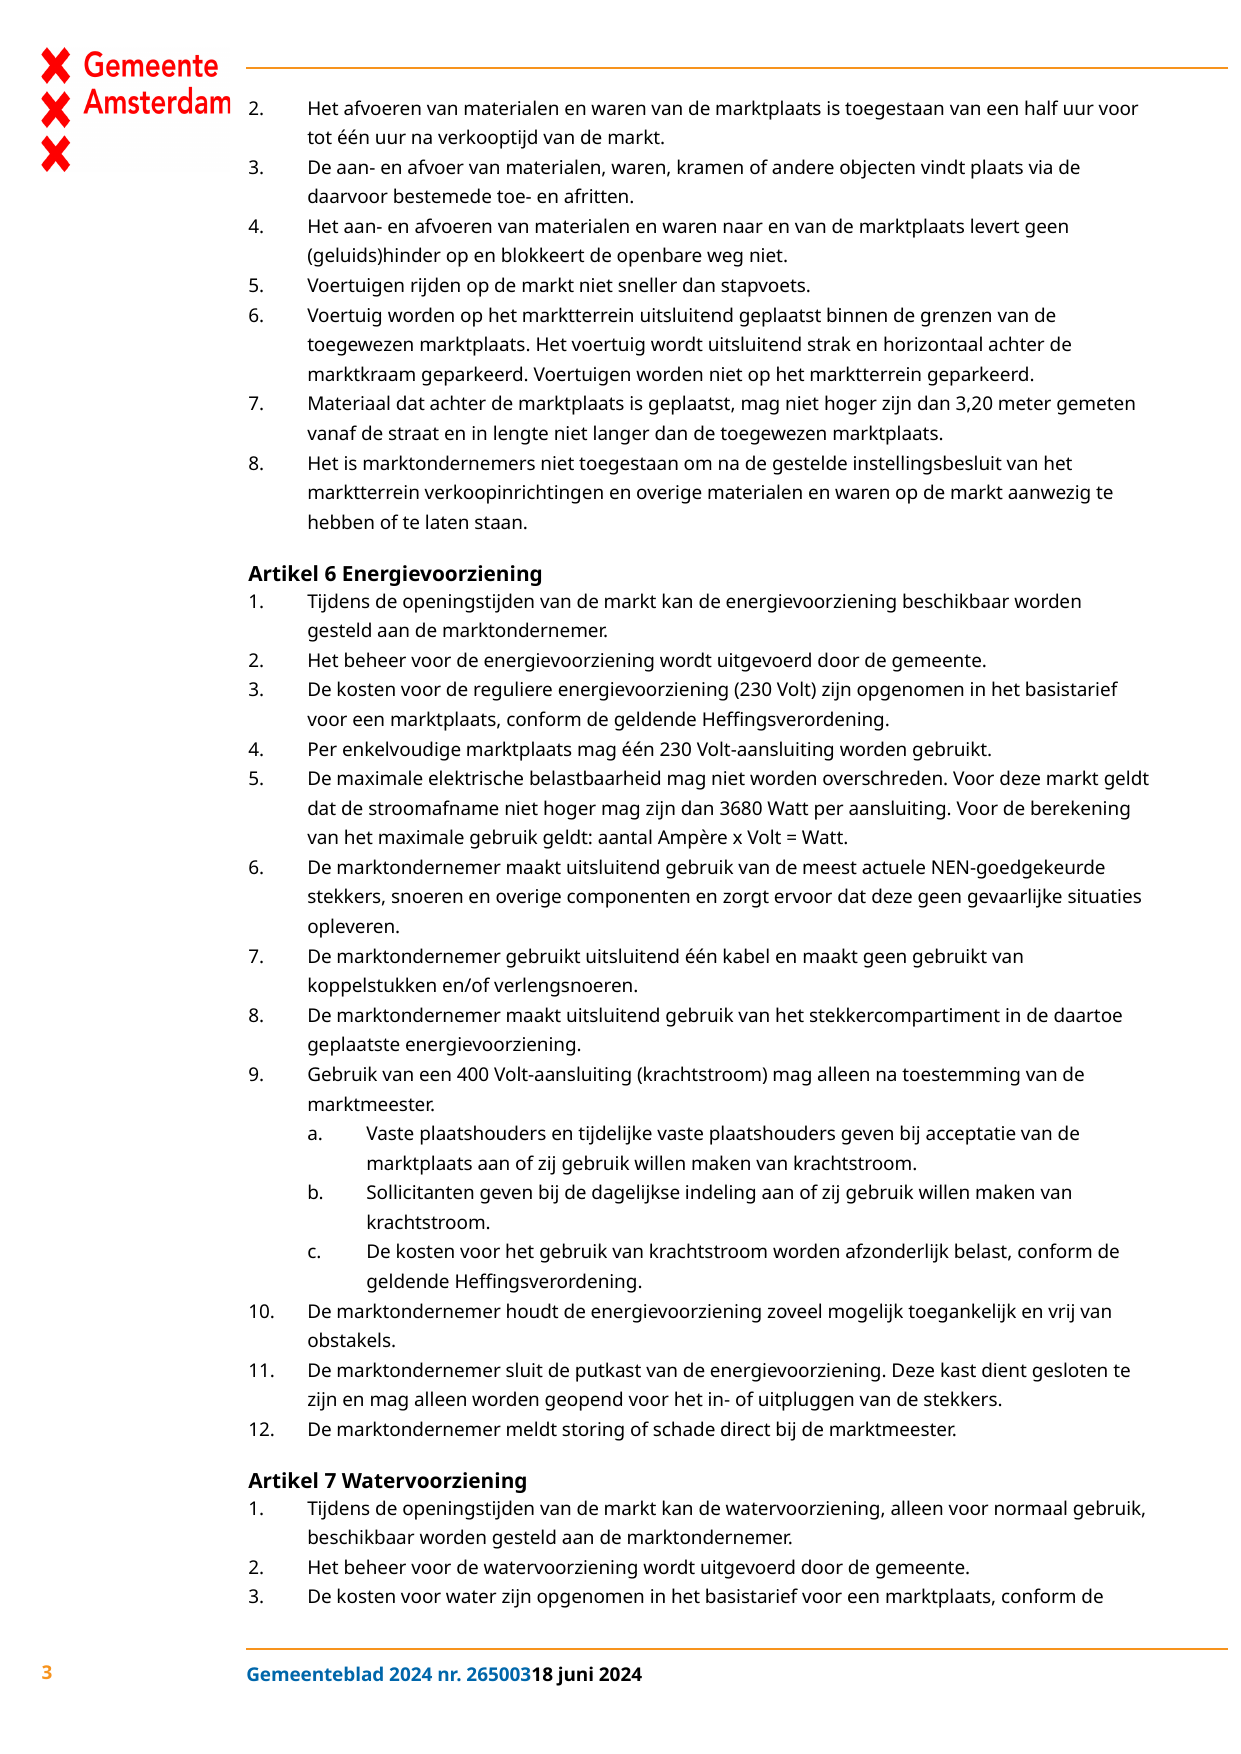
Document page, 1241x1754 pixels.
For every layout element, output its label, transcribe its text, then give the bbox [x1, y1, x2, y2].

list Het beheer voor de watervoorziening wordt uitgevoerd door de gemeente. [248, 1554, 1152, 1580]
list De marktondernemer maakt uitsluitend gebruik van de meest actuele NEN-goedgekeurde stekkers, snoeren en overige componenten en zorgt ervoor dat deze geen gevaarlijke situaties opleveren. [248, 854, 1152, 939]
text Artikel 6 Energievoorziening [248, 559, 1152, 588]
list Per enkelvoudige marktplaats mag één 230 Volt-aansluiting worden gebruikt. [248, 736, 1152, 761]
list De marktondernemer maakt uitsluitend gebruik van het stekkercompartiment in de daartoe geplaatste energievoorziening. [248, 1002, 1152, 1057]
list Voertuigen rijden op de markt niet sneller dan stapvoets. [248, 272, 1152, 298]
list De marktondernemer sluit de putkast van de energievoorziening. Deze kast dient gesloten te zijn en mag alleen worden geopend voor het in- of uitpluggen van de stekkers. [248, 1357, 1152, 1412]
list De kosten voor de reguliere energievoorziening (230 Volt) zijn opgenomen in het basistarief voor een marktplaats, conform de geldende Heffingsverordening. [248, 677, 1152, 732]
list Gebruik van een 400 Volt-aansluiting (krachtstroom) mag alleen na toestemming van de marktmeester. [248, 1061, 1152, 1116]
list Het afvoeren van materialen en waren van de marktplaats is toegestaan van een half uur voor tot één uur na verkooptijd van de markt. [248, 95, 1152, 150]
list Voertuig worden op het marktterrein uitsluitend geplaatst binnen de grenzen van de toegewezen marktplaats. Het voertuig wordt uitsluitend strak en horizontaal achter de marktkraam geparkeerd. Voertuigen worden niet op het marktterrein geparkeerd. [248, 302, 1152, 387]
list Vaste plaatshouders en tijdelijke vaste plaatshouders geven bij acceptatie van de marktplaats aan of zij gebruik willen maken van krachtstroom. [307, 1120, 1152, 1176]
list De marktondernemer houdt de energievoorziening zoveel mogelijk toegankelijk en vrij van obstakels. [248, 1298, 1152, 1353]
list De aan- en afvoer van materialen, waren, kramen of andere objecten vindt plaats via de daarvoor bestemede toe- en afritten. [248, 154, 1152, 209]
list De kosten voor water zijn opgenomen in het basistarief voor een marktplaats, conform de [248, 1584, 1152, 1609]
list Sollicitanten geven bij de dagelijkse indeling aan of zij gebruik willen maken van krachtstroom. [307, 1179, 1152, 1235]
list Tijdens de openingstijden van de markt kan de energievoorziening beschikbaar worden gesteld aan de marktondernemer. [248, 588, 1152, 643]
list De marktondernemer gebruikt uitsluitend één kabel en maakt geen gebruikt van koppelstukken en/of verlengsnoeren. [248, 943, 1152, 998]
list De marktondernemer meldt storing of schade direct bij de marktmeester. [248, 1416, 1152, 1442]
list Het aan- en afvoeren van materialen en waren naar en van de marktplaats levert geen (geluids)hinder op en blokkeert de openbare weg niet. [248, 213, 1152, 268]
list De kosten voor het gebruik van krachtstroom worden afzonderlijk belast, conform de geldende Heffingsverordening. [307, 1239, 1152, 1294]
list Het is marktondernemers niet toegestaan om na de gestelde instellingsbesluit van het marktterrein verkoopinrichtingen en overige materialen en waren op de markt aanwezig te hebben of te laten staan. [248, 450, 1152, 535]
picture [41, 47, 231, 172]
list De maximale elektrische belastbaarheid mag niet worden overschreden. Voor deze markt geldt dat de stroomafname niet hoger mag zijn dan 3680 Watt per aansluiting. Voor de berekening van het maximale gebruik geldt: aantal Ampère x Volt = Watt. [248, 765, 1152, 850]
list Tijdens de openingstijden van de markt kan de watervoorziening, alleen voor normaal gebruik, beschikbaar worden gesteld aan de marktondernemer. [248, 1495, 1152, 1550]
list Het beheer voor de energievoorziening wordt uitgevoerd door de gemeente. [248, 647, 1152, 673]
list Materiaal dat achter de marktplaats is geplaatst, mag niet hoger zijn dan 3,20 meter gemeten vanaf de straat en in lengte niet langer dan de toegewezen marktplaats. [248, 391, 1152, 446]
text Artikel 7 Watervoorziening [248, 1467, 1152, 1495]
